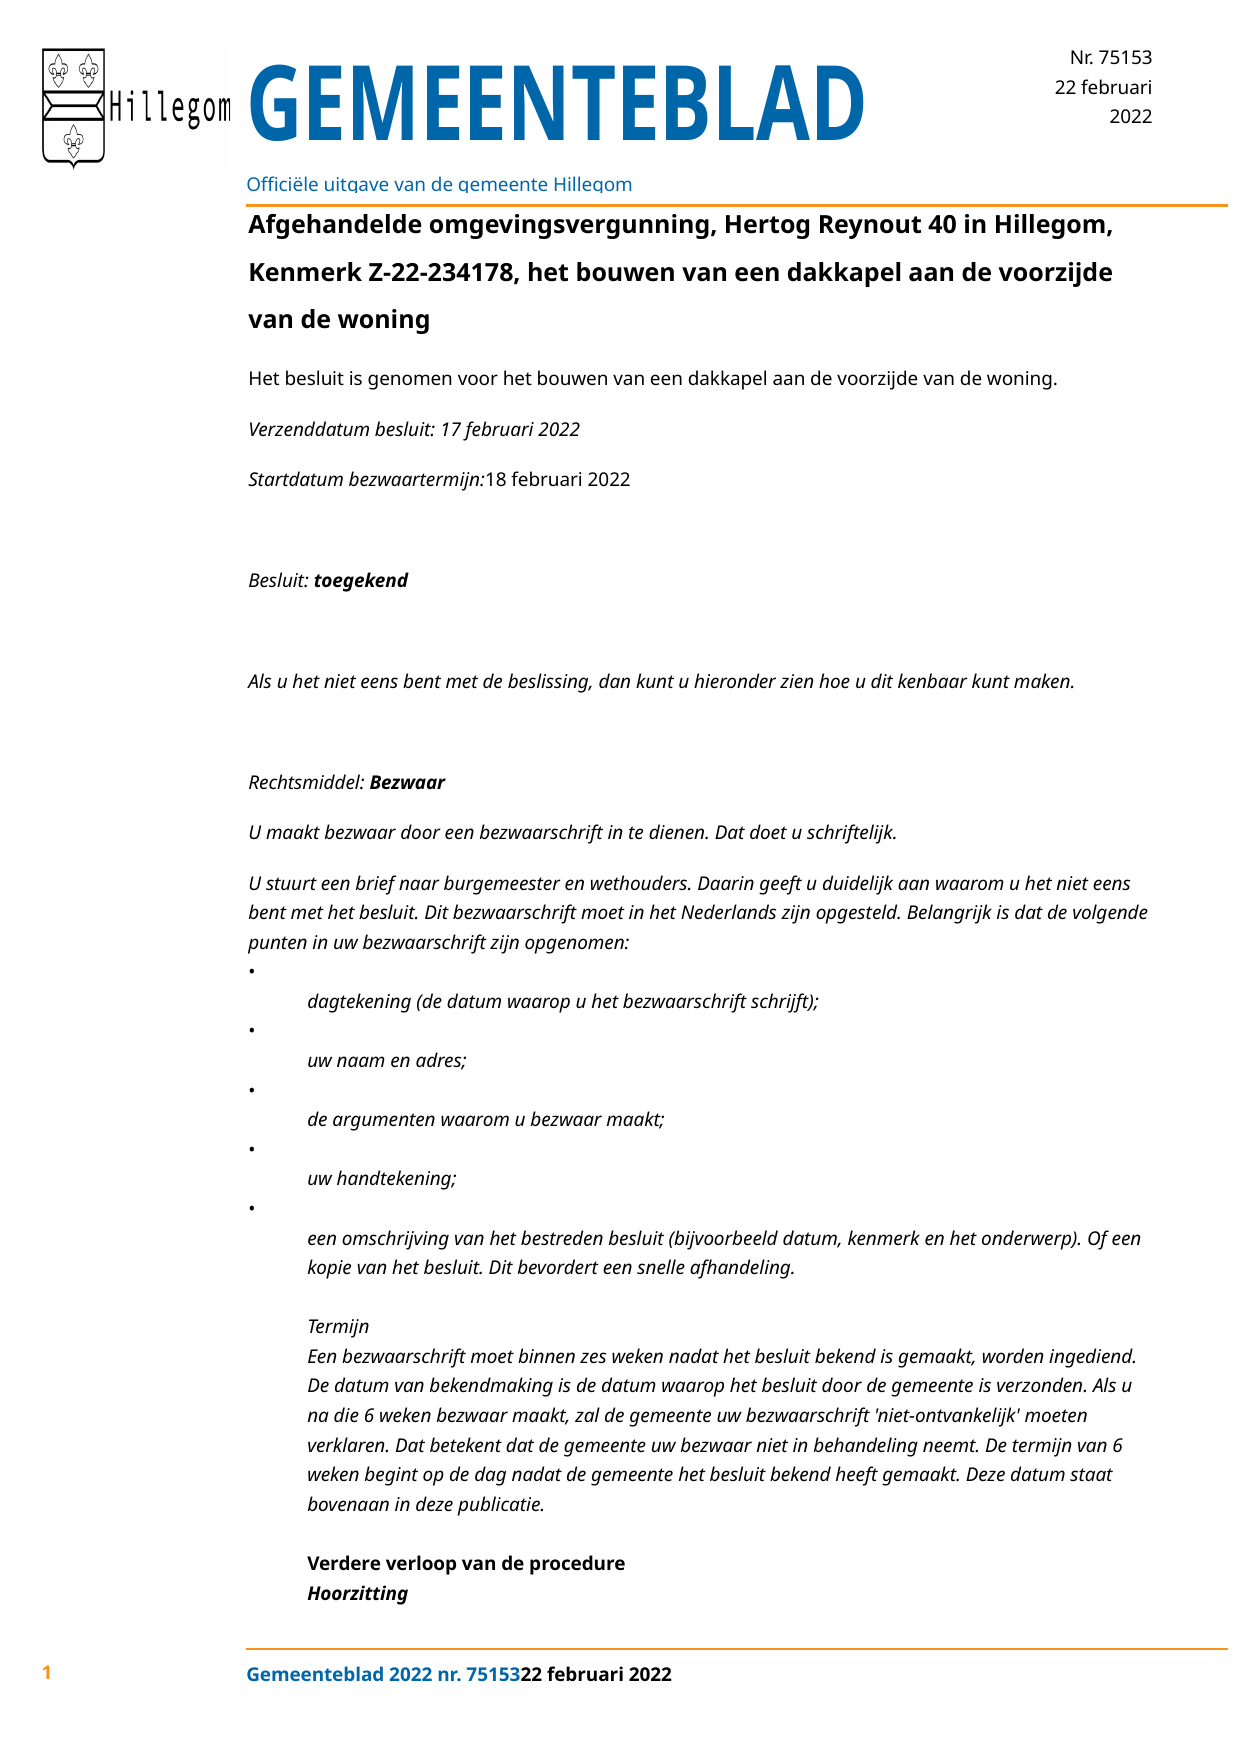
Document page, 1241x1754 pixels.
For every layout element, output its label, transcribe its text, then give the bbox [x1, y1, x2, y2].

list Verdere verloop van de procedure [248, 1550, 1152, 1576]
text Als u het niet eens bent met de beslissing, dan kunt u hieronder zien hoe u dit kenbaar kunt maken. [248, 668, 1152, 694]
list uw handtekening; [248, 1166, 1152, 1191]
list een omschrijving van het bestreden besluit (bijvoorbeeld datum, kenmerk en het onderwerp). Of een kopie van het besluit. Dit bevordert een snelle afhandeling. [248, 1225, 1152, 1280]
list Hoorzitting [248, 1580, 1152, 1605]
list Een bezwaarschrift moet binnen zes weken nadat het besluit bekend is gemaakt, worden ingediend. De datum van bekendmaking is de datum waarop het besluit door de gemeente is verzonden. Als u na die 6 weken bezwaar maakt, zal de gemeente uw bezwaarschrift 'niet-ontvankelijk' moeten verklaren. Dat betekent dat de gemeente uw bezwaar niet in behandeling neemt. De termijn van 6 weken begint op de dag nadat de gemeente het besluit bekend heeft gemaakt. Deze datum staat bovenaan in deze publicatie. [248, 1343, 1152, 1517]
text U maakt bezwaar door een bezwaarschrift in te dienen. Dat doet u schriftelijk. [248, 819, 1152, 845]
list dagtekening (de datum waarop u het bezwaarschrift schrijft); [248, 988, 1152, 1014]
list uw naam en adres; [248, 1047, 1152, 1073]
text Afgehandelde omgevingsvergunning, Hertog Reynout 40 in Hillegom, Kenmerk Z-22-234178, het bouwen van een dakkapel aan de voorzijde van de woning [248, 207, 1152, 336]
text Besluit: toegekend [248, 567, 1152, 593]
text Verzenddatum besluit: 17 februari 2022 [248, 416, 1152, 442]
text Startdatum bezwaartermijn:18 februari 2022 [248, 466, 1152, 492]
picture [41, 47, 231, 172]
text Rechtsmiddel: Bezwaar [248, 769, 1152, 794]
list de argumenten waarom u bezwaar maakt; [248, 1106, 1152, 1132]
text Het besluit is genomen voor het bouwen van een dakkapel aan de voorzijde van de woning. [248, 366, 1152, 391]
text U stuurt een brief naar burgemeester en wethouders. Daarin geeft u duidelijk aan waarom u het niet eens bent met het besluit. Dit bezwaarschrift moet in het Nederlands zijn opgesteld. Belangrijk is dat de volgende punten in uw bezwaarschrift zijn opgenomen: [248, 870, 1152, 954]
list Termijn [248, 1313, 1152, 1339]
